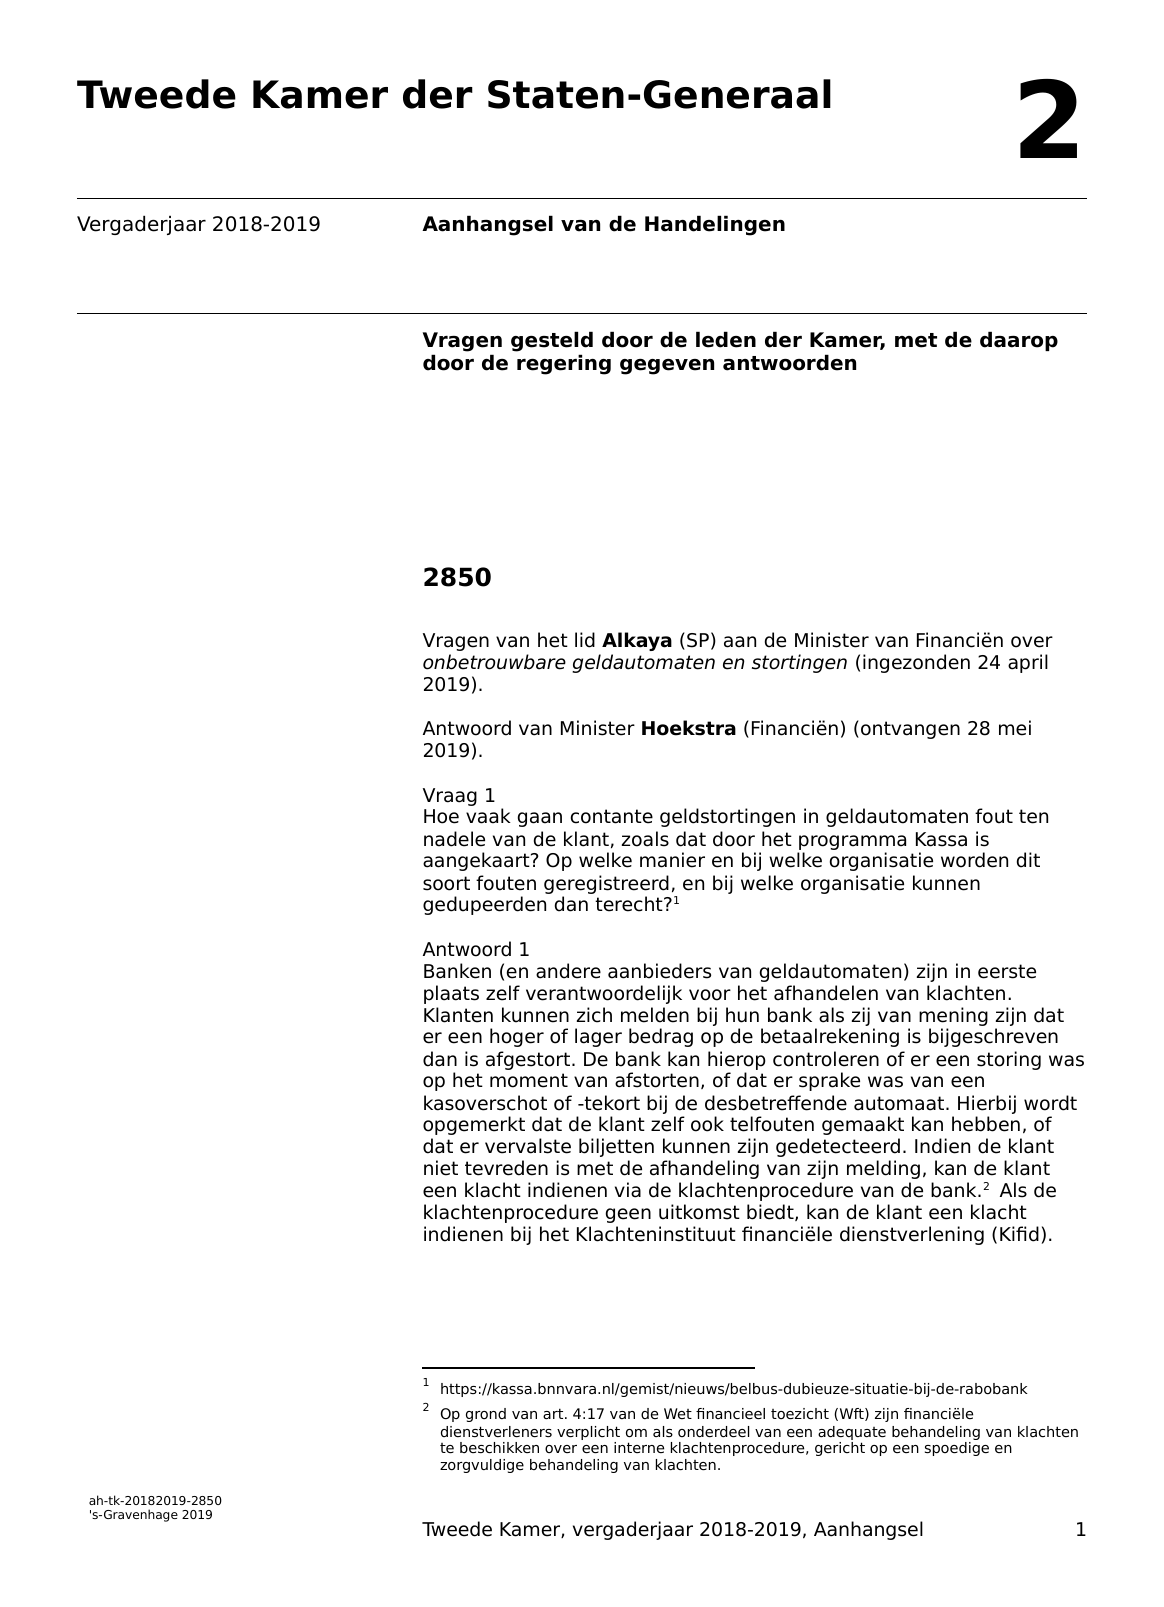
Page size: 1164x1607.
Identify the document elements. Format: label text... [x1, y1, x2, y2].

text Op grond van art. 4:17 van de Wet financieel toezicht (Wft) zijn financiële dienstverleners verplicht om als onderdeel van een adequate behandeling van klachten te beschikken over een interne klachtenprocedure, gericht op een spoedige en zorgvuldige behandeling van klachten. [422, 1402, 1087, 1474]
text 2850 [422, 563, 1087, 592]
table_header Tweede Kamer der Staten-Generaal [77, 59, 886, 198]
table_cell Aanhangsel van de Handelingen [422, 199, 1087, 313]
text Antwoord 1 [422, 938, 1087, 961]
text Hoe vaak gaan contante geldstortingen in geldautomaten fout ten nadele van de klant, zoals dat door het programma Kassa is aangekaart? Op welke manier en bij welke organisatie worden dit soort fouten geregistreerd, en bij welke organisatie kunnen gedupeerden dan terecht? [422, 806, 1087, 916]
text https://kassa.bnnvara.nl/gemist/nieuws/belbus-dubieuze-situatie-bij-de-rabobank [422, 1377, 1087, 1399]
text 's-Gravenhage 2019 [88, 1508, 323, 1522]
table_cell [77, 314, 422, 375]
text ah-tk-20182019-2850 [88, 1494, 323, 1508]
table_cell Vergaderjaar 2018-2019 [77, 199, 422, 313]
text Antwoord van Minister Hoekstra (Financiën) (ontvangen 28 mei 2019). [422, 718, 1087, 762]
text Vragen van het lid Alkaya (SP) aan de Minister van Financiën over onbetrouwbare geldautomaten en stortingen (ingezonden 24 april 2019). [422, 630, 1087, 696]
table_header 2 [886, 59, 1087, 198]
table_cell Vragen gesteld door de leden der Kamer, met de daarop door de regering gegeven antwoorden [422, 314, 1087, 375]
text Banken (en andere aanbieders van geldautomaten) zijn in eerste plaats zelf verantwoordelijk voor het afhandelen van klachten. Klanten kunnen zich melden bij hun bank als zij van mening zijn dat er een hoger of lager bedrag op de betaalrekening is bijgeschreven dan is afgestort. De bank kan hierop controleren of er een storing was op het moment van afstorten, of dat er sprake was van een kasoverschot of -tekort bij de desbetreffende automaat. Hierbij wordt opgemerkt dat de klant zelf ook telfouten gemaakt kan hebben, of dat er vervalste biljetten kunnen zijn gedetecteerd. Indien de klant niet tevreden is met de afhandeling van zijn melding, kan de klant een klacht indienen via de klachtenprocedure van de bank. Als de klachtenprocedure geen uitkomst biedt, kan de klant een klacht indienen bij het Klachteninstituut financiële dienstverlening (Kifid). [422, 961, 1087, 1246]
text Vraag 1 [422, 784, 1087, 806]
